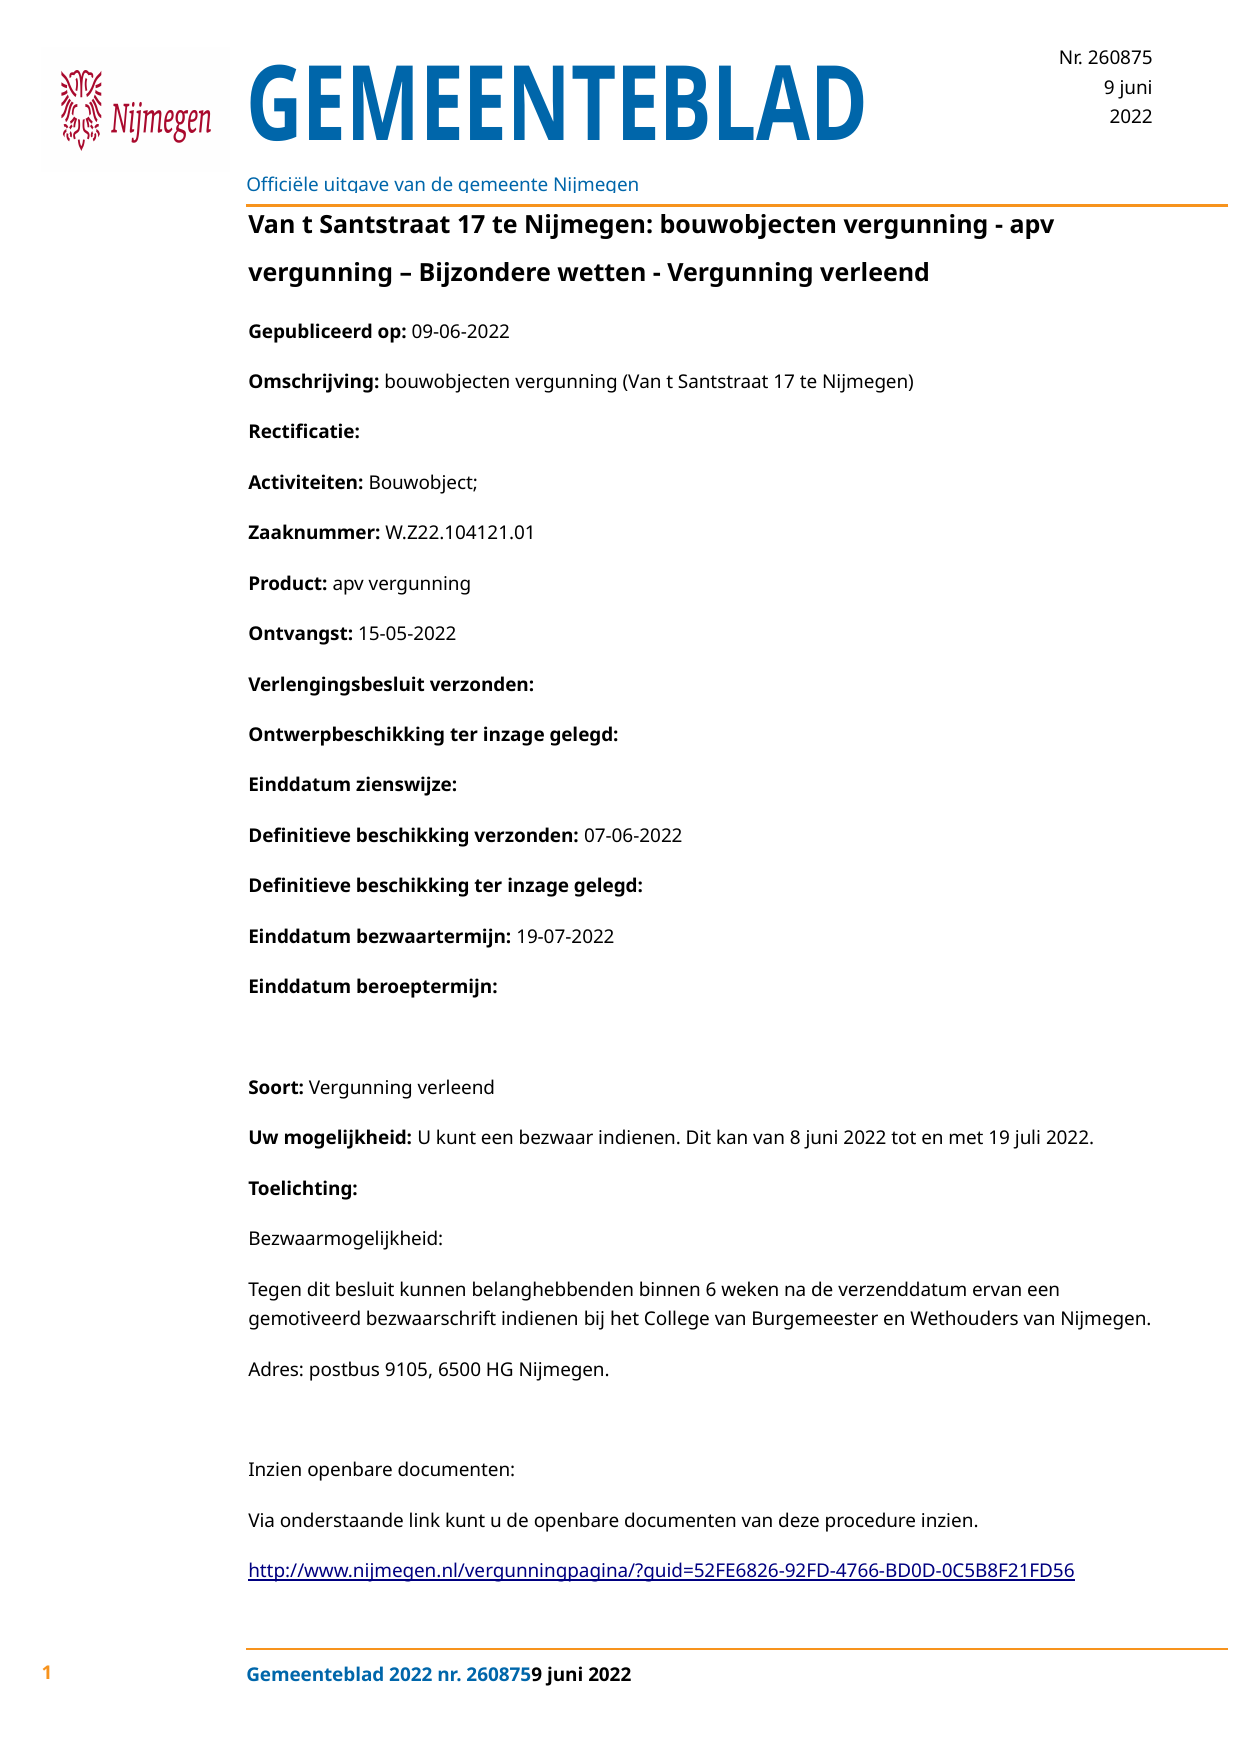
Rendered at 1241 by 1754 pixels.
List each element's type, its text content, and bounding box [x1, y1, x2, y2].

text Definitieve beschikking ter inzage gelegd: [248, 872, 1152, 898]
text Activiteiten: Bouwobject; [248, 469, 1152, 495]
text Van t Santstraat 17 te Nijmegen: bouwobjecten vergunning - apv vergunning – Bijzondere wetten - Vergunning verleend [248, 207, 1152, 288]
text Rectificatie: [248, 419, 1152, 444]
text Bezwaarmogelijkheid: [248, 1225, 1152, 1251]
text Zaaknummer: W.Z22.104121.01 [248, 519, 1152, 545]
text Product: apv vergunning [248, 570, 1152, 596]
text Via onderstaande link kunt u de openbare documenten van deze procedure inzien. [248, 1507, 1152, 1533]
text Soort: Vergunning verleend [248, 1074, 1152, 1100]
text Einddatum beroeptermijn: [248, 973, 1152, 999]
text Gepubliceerd op: 09-06-2022 [248, 318, 1152, 344]
text Tegen dit besluit kunnen belanghebbenden binnen 6 weken na de verzenddatum ervan een gemotiveerd bezwaarschrift indienen bij het College van Burgemeester en Wethouders van Nijmegen. [248, 1276, 1152, 1331]
text Verlengingsbesluit verzonden: [248, 671, 1152, 697]
text Omschrijving: bouwobjecten vergunning (Van t Santstraat 17 te Nijmegen) [248, 368, 1152, 394]
text Einddatum bezwaartermijn: 19-07-2022 [248, 923, 1152, 949]
text Uw mogelijkheid: U kunt een bezwaar indienen. Dit kan van 8 juni 2022 tot en met 19 juli 2022. [248, 1124, 1152, 1150]
text Adres: postbus 9105, 6500 HG Nijmegen. [248, 1356, 1152, 1382]
picture [41, 47, 231, 172]
text http://www.nijmegen.nl/vergunningpagina/?guid=52FE6826-92FD-4766-BD0D-0C5B8F21FD56 [248, 1557, 1152, 1583]
text Einddatum zienswijze: [248, 772, 1152, 797]
text Ontwerpbeschikking ter inzage gelegd: [248, 721, 1152, 747]
text Ontvangst: 15-05-2022 [248, 620, 1152, 646]
text Inzien openbare documenten: [248, 1457, 1152, 1482]
text Toelichting: [248, 1175, 1152, 1201]
text Definitieve beschikking verzonden: 07-06-2022 [248, 822, 1152, 848]
